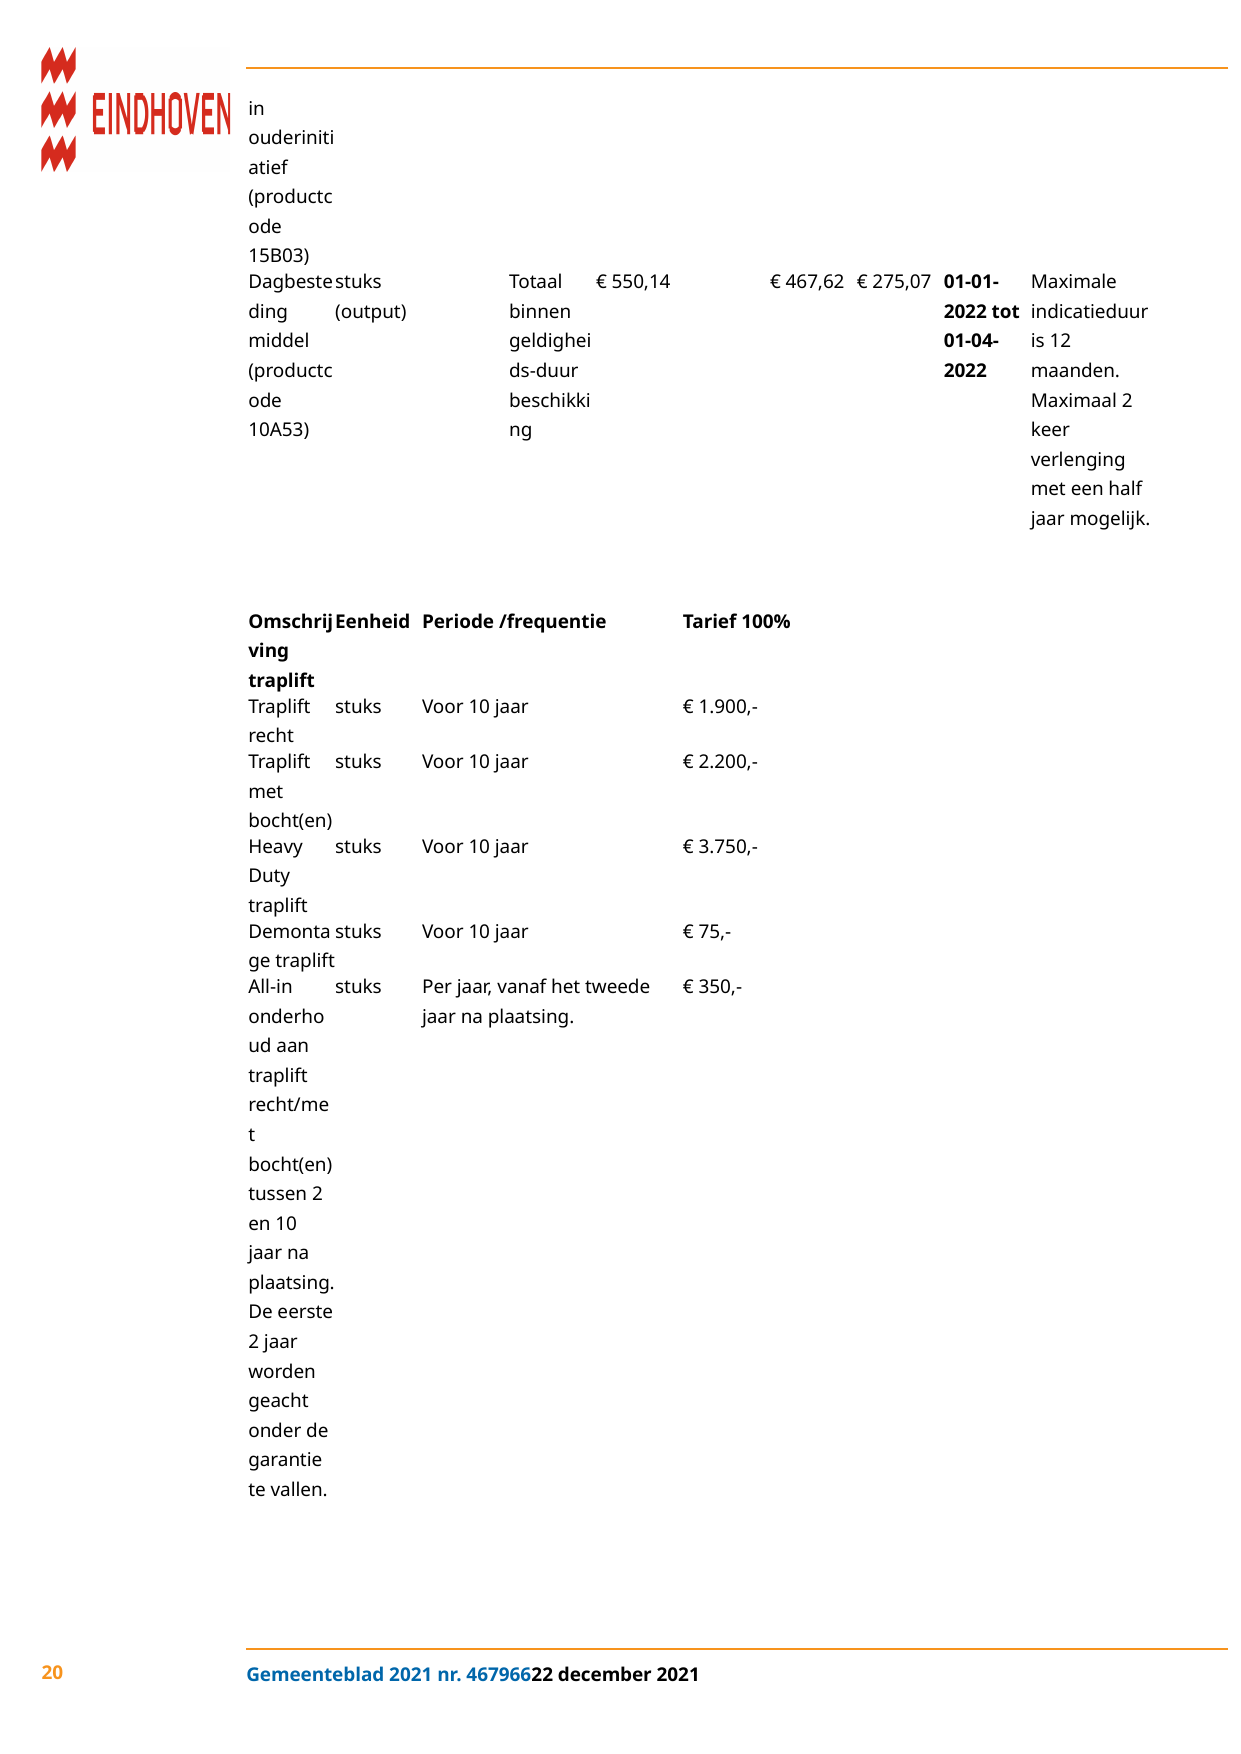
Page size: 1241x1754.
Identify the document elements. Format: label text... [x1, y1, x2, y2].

table_cell [1031, 95, 1152, 268]
table_cell stuks (output) [335, 269, 422, 531]
table_cell [509, 531, 596, 557]
table_cell [509, 557, 596, 582]
table_cell [683, 582, 1152, 608]
table_cell Periode /frequentie [422, 608, 683, 693]
table_cell Voor 10 jaar [422, 693, 683, 748]
table_cell [1031, 557, 1152, 582]
table_cell [596, 531, 770, 557]
table_cell [857, 531, 943, 557]
table_cell € 75,- [683, 918, 1152, 973]
table_cell € 2.200,- [683, 748, 1152, 833]
table_cell Traplift recht [248, 693, 335, 748]
picture [41, 47, 231, 172]
table_cell € 467,62 [770, 269, 857, 531]
table_cell [944, 531, 1031, 557]
table_cell stuks [335, 748, 422, 833]
table_cell [422, 531, 509, 557]
table_cell [596, 557, 770, 582]
table_cell [422, 582, 683, 608]
table_cell Per jaar, vanaf het tweede jaar na plaatsing. [422, 973, 683, 1502]
table_cell € 275,07 [857, 269, 943, 531]
table_cell [335, 95, 422, 268]
table_cell [422, 269, 509, 531]
table_cell [509, 95, 596, 268]
table_cell [770, 531, 857, 557]
table_cell [422, 95, 509, 268]
table_cell [1031, 531, 1152, 557]
table_cell [944, 95, 1031, 268]
table_cell € 550,14 [596, 269, 770, 531]
table_cell [248, 557, 335, 582]
table_cell [248, 531, 335, 557]
table_cell [335, 582, 422, 608]
table_cell in ouderinitiatief (productcode 15B03) [248, 95, 335, 268]
table_cell Maximale indicatieduur is 12 maanden. Maximaal 2 keer verlenging met een half jaar mogelijk. [1031, 269, 1152, 531]
table_cell stuks [335, 833, 422, 918]
table_cell Totaal binnen geldigheids-duur beschikking [509, 269, 596, 531]
table_cell Voor 10 jaar [422, 748, 683, 833]
table_cell Dagbesteding middel (productcode 10A53) [248, 269, 335, 531]
table_cell [857, 557, 943, 582]
table_cell € 1.900,- [683, 693, 1152, 748]
table_cell [422, 557, 509, 582]
table_cell [596, 95, 770, 268]
table_cell stuks [335, 973, 422, 1502]
table_cell Heavy Duty traplift [248, 833, 335, 918]
table_cell All-in onderhoud aan traplift recht/met bocht(en) tussen 2 en 10 jaar na plaatsing. De eerste 2 jaar worden geacht onder de garantie te vallen. [248, 973, 335, 1502]
table_cell € 350,- [683, 973, 1152, 1502]
table_cell Voor 10 jaar [422, 918, 683, 973]
table_cell [857, 95, 943, 268]
table_cell [248, 582, 335, 608]
table_cell [770, 95, 857, 268]
table_cell Demontage traplift [248, 918, 335, 973]
table_cell Tarief 100% [683, 608, 1152, 693]
table_cell Eenheid [335, 608, 422, 693]
table_cell [944, 557, 1031, 582]
table_cell [335, 557, 422, 582]
table_cell [770, 557, 857, 582]
table_cell stuks [335, 918, 422, 973]
table_cell [335, 531, 422, 557]
table_cell Traplift met bocht(en) [248, 748, 335, 833]
table_cell Voor 10 jaar [422, 833, 683, 918]
table_cell € 3.750,- [683, 833, 1152, 918]
table_cell Omschrijving traplift [248, 608, 335, 693]
table_cell 01-01-2022 tot 01-04-2022 [944, 269, 1031, 531]
table_cell stuks [335, 693, 422, 748]
